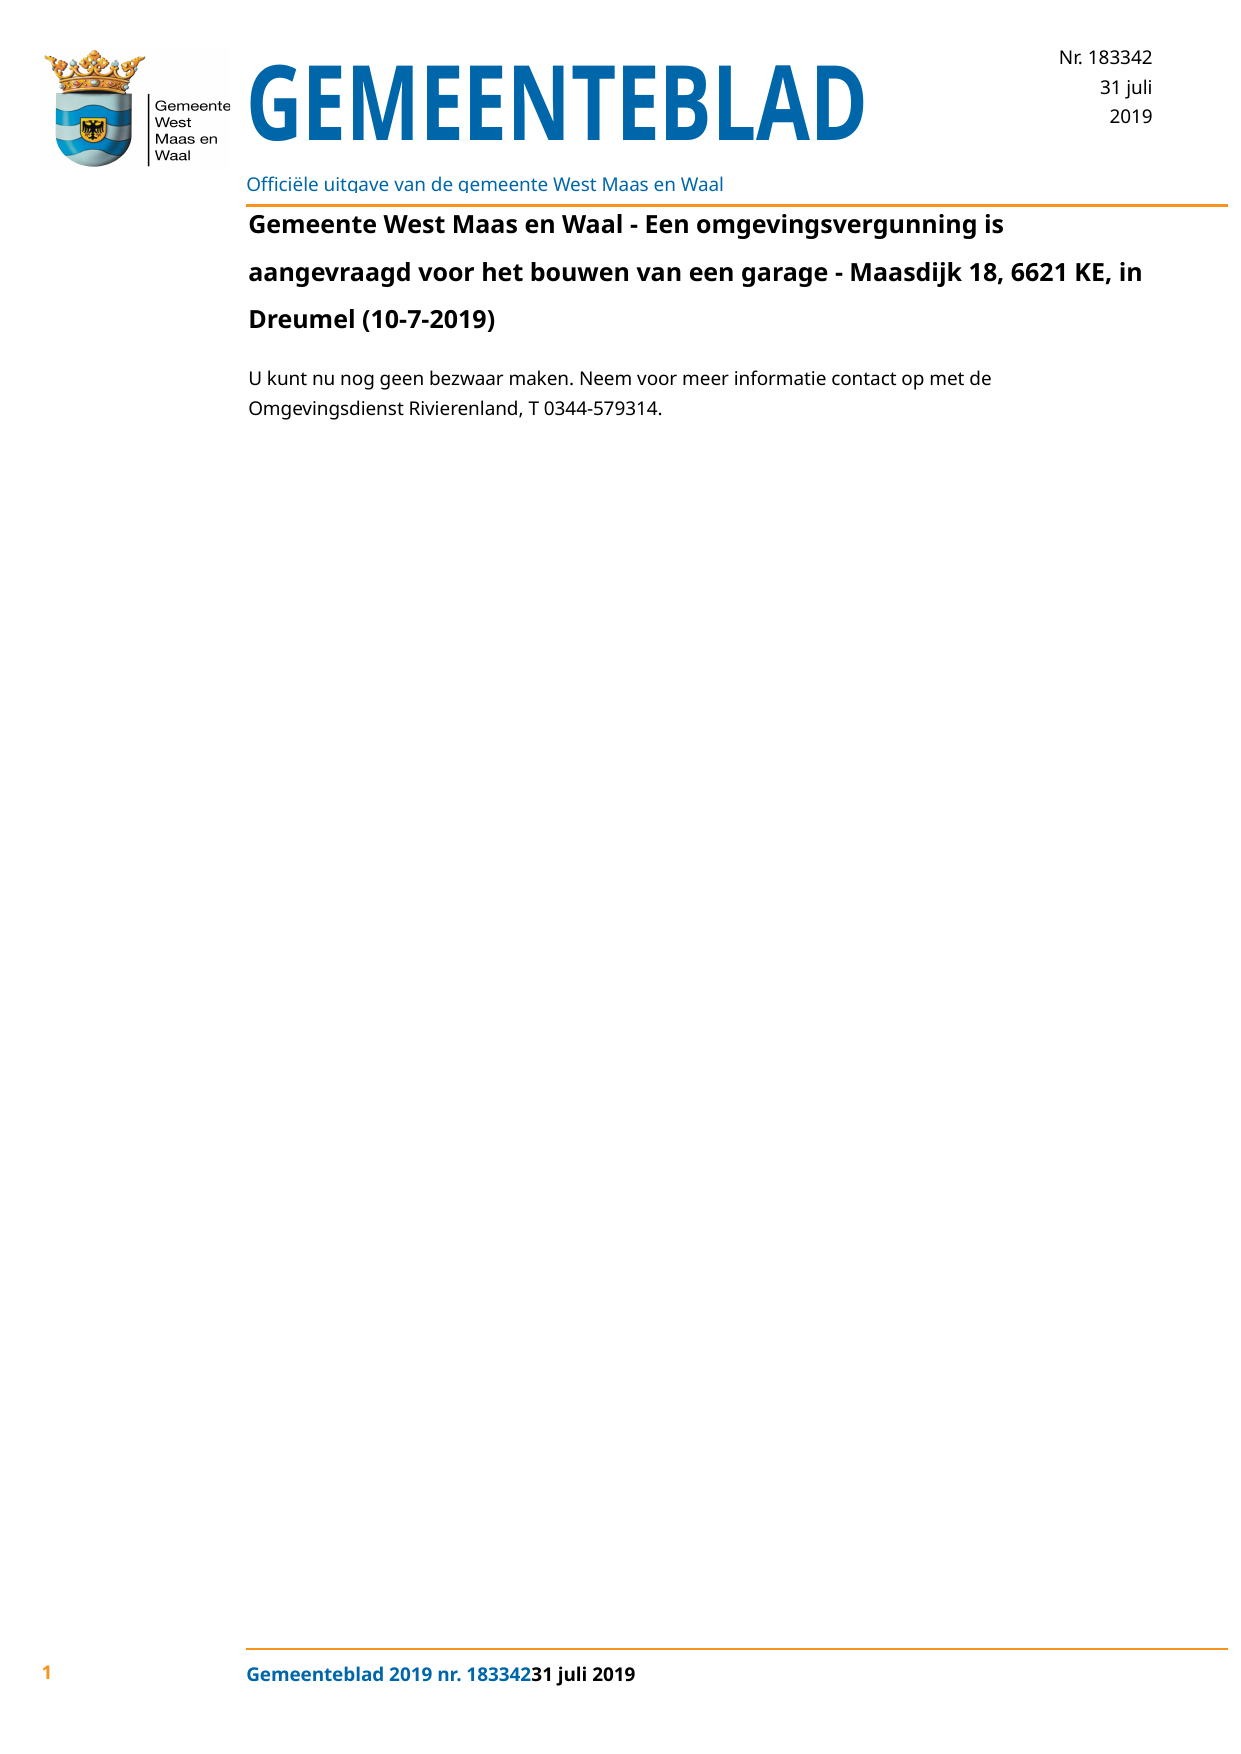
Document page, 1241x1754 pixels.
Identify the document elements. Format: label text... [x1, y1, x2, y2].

text U kunt nu nog geen bezwaar maken. Neem voor meer informatie contact op met de Omgevingsdienst Rivierenland, T 0344-579314. [248, 366, 1152, 421]
text Gemeente West Maas en Waal - Een omgevingsvergunning is aangevraagd voor het bouwen van een garage - Maasdijk 18, 6621 KE, in Dreumel (10-7-2019) [248, 207, 1152, 336]
picture [41, 47, 231, 172]
